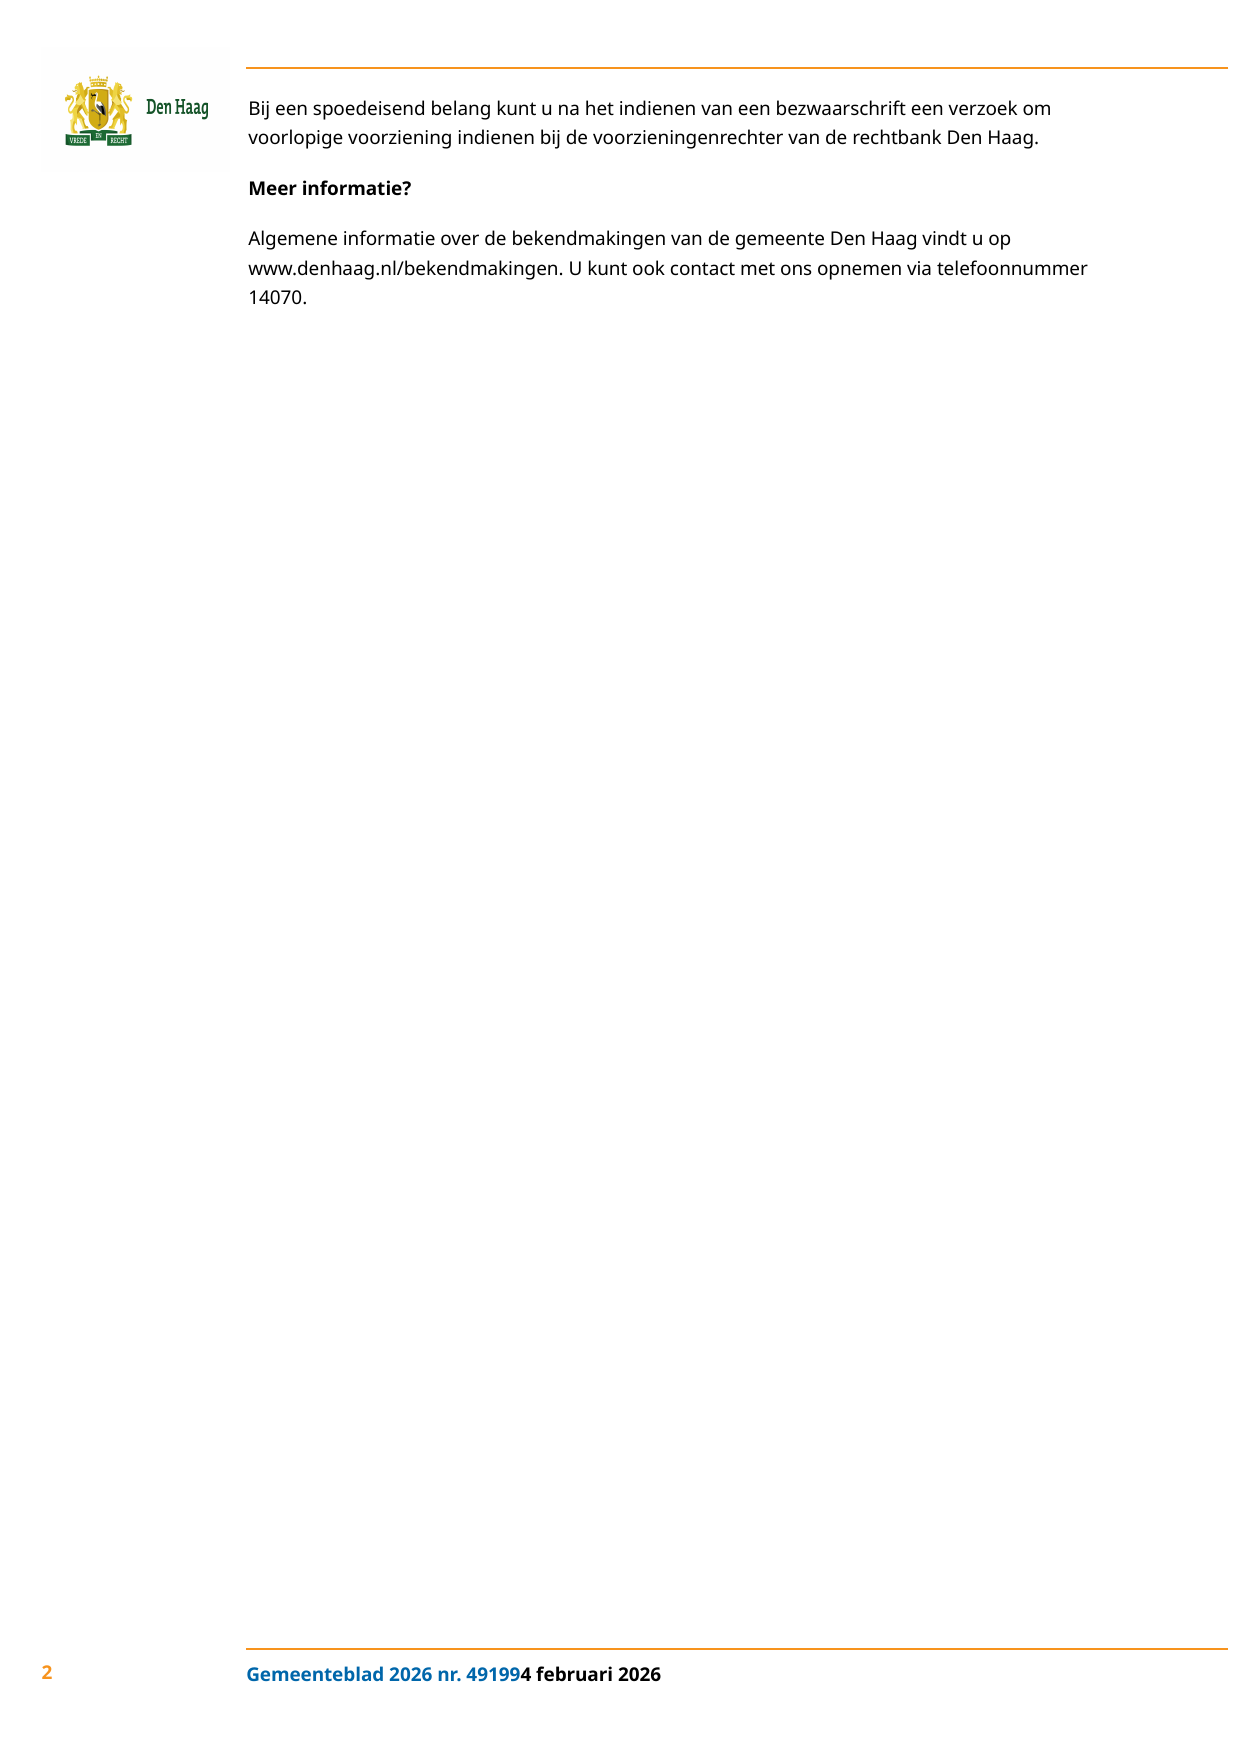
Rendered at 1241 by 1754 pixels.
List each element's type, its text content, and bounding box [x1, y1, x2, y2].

picture [41, 47, 231, 172]
text Meer informatie? [248, 175, 1152, 201]
text Bij een spoedeisend belang kunt u na het indienen van een bezwaarschrift een verzoek om voorlopige voorziening indienen bij de voorzieningenrechter van de rechtbank Den Haag. [248, 95, 1152, 150]
text Algemene informatie over de bekendmakingen van de gemeente Den Haag vindt u op www.denhaag.nl/bekendmakingen. U kunt ook contact met ons opnemen via telefoonnummer 14070. [248, 225, 1152, 310]
